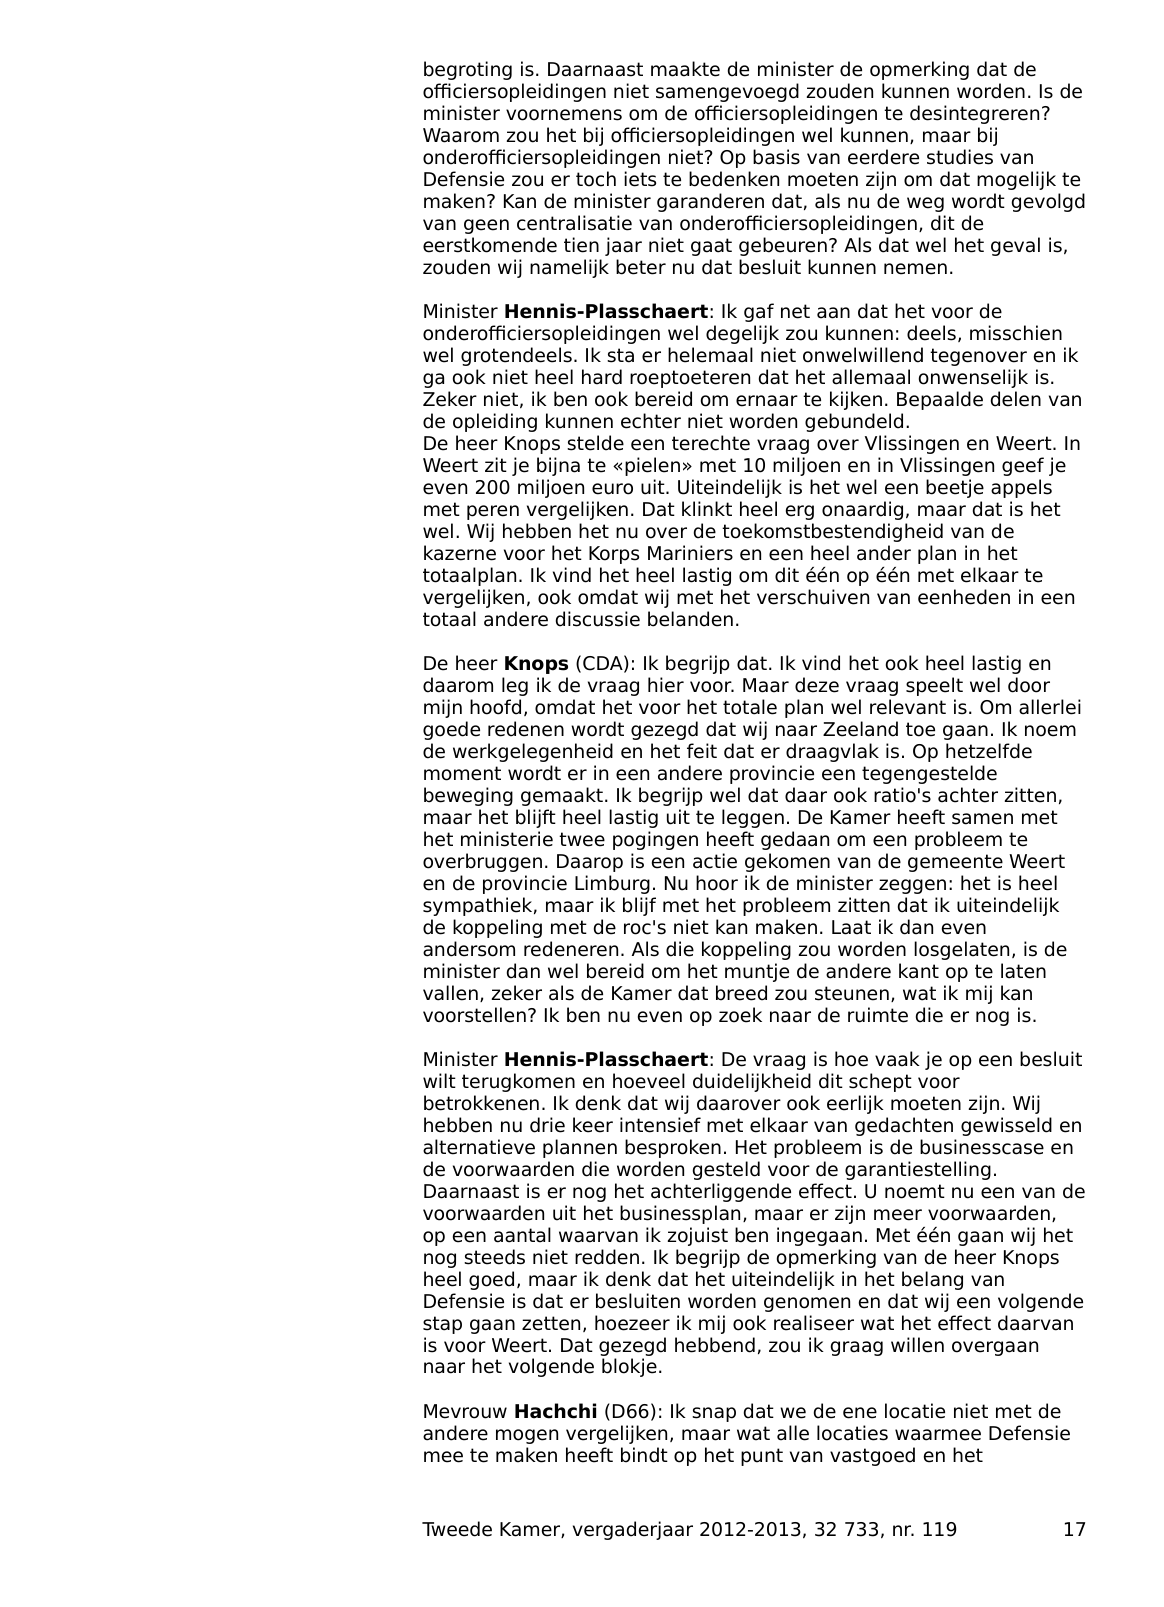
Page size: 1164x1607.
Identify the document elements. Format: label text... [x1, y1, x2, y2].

text De heer Knops (CDA): Ik begrijp dat. Ik vind het ook heel lastig en daarom leg ik de vraag hier voor. Maar deze vraag speelt wel door mijn hoofd, omdat het voor het totale plan wel relevant is. Om allerlei goede redenen wordt gezegd dat wij naar Zeeland toe gaan. Ik noem de werkgelegenheid en het feit dat er draagvlak is. Op hetzelfde moment wordt er in een andere provincie een tegengestelde beweging gemaakt. Ik begrijp wel dat daar ook ratio's achter zitten, maar het blijft heel lastig uit te leggen. De Kamer heeft samen met het ministerie twee pogingen heeft gedaan om een probleem te overbruggen. Daarop is een actie gekomen van de gemeente Weert en de provincie Limburg. Nu hoor ik de minister zeggen: het is heel sympathiek, maar ik blijf met het probleem zitten dat ik uiteindelijk de koppeling met de roc's niet kan maken. Laat ik dan even andersom redeneren. Als die koppeling zou worden losgelaten, is de minister dan wel bereid om het muntje de andere kant op te laten vallen, zeker als de Kamer dat breed zou steunen, wat ik mij kan voorstellen? Ik ben nu even op zoek naar de ruimte die er nog is. [422, 653, 1087, 1027]
text Minister Hennis-Plasschaert: De vraag is hoe vaak je op een besluit wilt terugkomen en hoeveel duidelijkheid dit schept voor betrokkenen. Ik denk dat wij daarover ook eerlijk moeten zijn. Wij hebben nu drie keer intensief met elkaar van gedachten gewisseld en alternatieve plannen besproken. Het probleem is de businesscase en de voorwaarden die worden gesteld voor de garantiestelling. Daarnaast is er nog het achterliggende effect. U noemt nu een van de voorwaarden uit het businessplan, maar er zijn meer voorwaarden, op een aantal waarvan ik zojuist ben ingegaan. Met één gaan wij het nog steeds niet redden. Ik begrijp de opmerking van de heer Knops heel goed, maar ik denk dat het uiteindelijk in het belang van Defensie is dat er besluiten worden genomen en dat wij een volgende stap gaan zetten, hoezeer ik mij ook realiseer wat het effect daarvan is voor Weert. Dat gezegd hebbend, zou ik graag willen overgaan naar het volgende blokje. [422, 1049, 1087, 1378]
text begroting is. Daarnaast maakte de minister de opmerking dat de officiersopleidingen niet samengevoegd zouden kunnen worden. Is de minister voornemens om de officiersopleidingen te desintegreren? Waarom zou het bij officiersopleidingen wel kunnen, maar bij onderofficiersopleidingen niet? Op basis van eerdere studies van Defensie zou er toch iets te bedenken moeten zijn om dat mogelijk te maken? Kan de minister garanderen dat, als nu de weg wordt gevolgd van geen centralisatie van onderofficiersopleidingen, dit de eerstkomende tien jaar niet gaat gebeuren? Als dat wel het geval is, zouden wij namelijk beter nu dat besluit kunnen nemen. [422, 59, 1087, 279]
text Mevrouw Hachchi (D66): Ik snap dat we de ene locatie niet met de andere mogen vergelijken, maar wat alle locaties waarmee Defensie mee te maken heeft bindt op het punt van vastgoed en het [422, 1401, 1087, 1467]
text Minister Hennis-Plasschaert: Ik gaf net aan dat het voor de onderofficiersopleidingen wel degelijk zou kunnen: deels, misschien wel grotendeels. Ik sta er helemaal niet onwelwillend tegenover en ik ga ook niet heel hard roeptoeteren dat het allemaal onwenselijk is. Zeker niet, ik ben ook bereid om ernaar te kijken. Bepaalde delen van de opleiding kunnen echter niet worden gebundeld. [422, 301, 1087, 433]
text De heer Knops stelde een terechte vraag over Vlissingen en Weert. In Weert zit je bijna te «pielen» met 10 miljoen en in Vlissingen geef je even 200 miljoen euro uit. Uiteindelijk is het wel een beetje appels met peren vergelijken. Dat klinkt heel erg onaardig, maar dat is het wel. Wij hebben het nu over de toekomstbestendigheid van de kazerne voor het Korps Mariniers en een heel ander plan in het totaalplan. Ik vind het heel lastig om dit één op één met elkaar te vergelijken, ook omdat wij met het verschuiven van eenheden in een totaal andere discussie belanden. [422, 433, 1087, 631]
